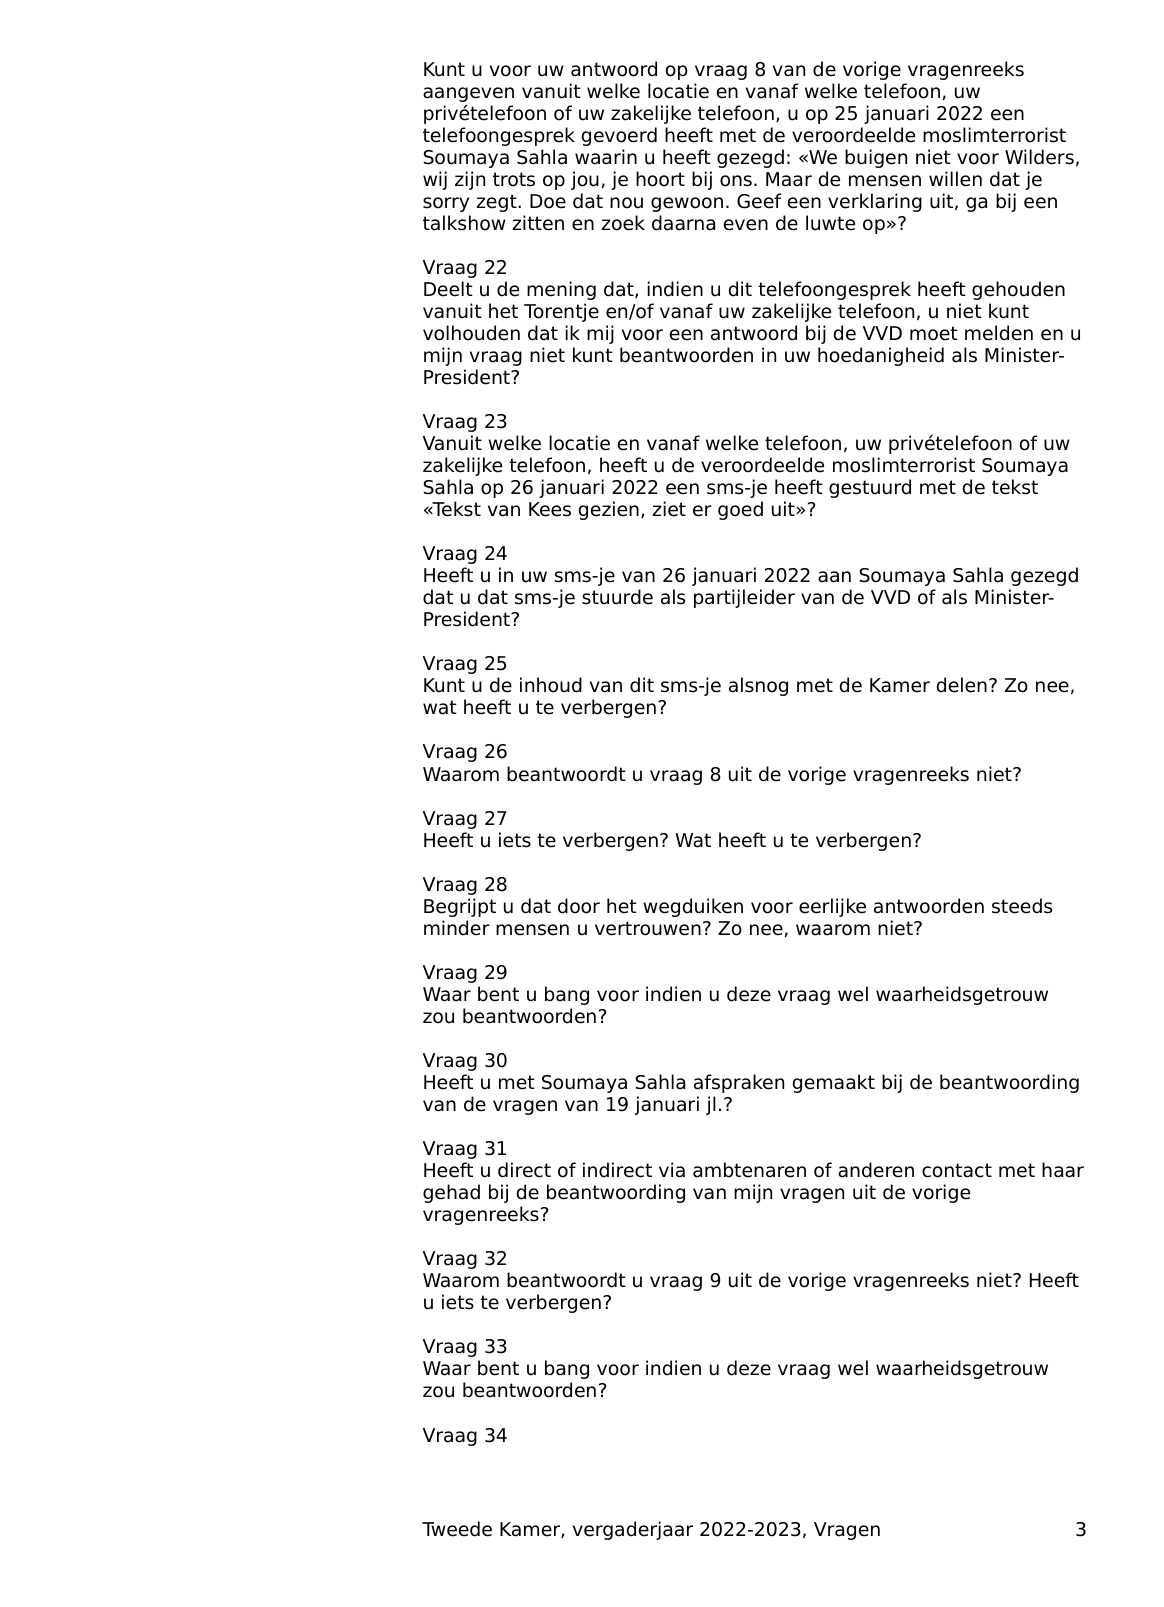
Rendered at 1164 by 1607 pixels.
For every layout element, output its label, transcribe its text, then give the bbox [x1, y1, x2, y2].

text Kunt u de inhoud van dit sms-je alsnog met de Kamer delen? Zo nee, wat heeft u te verbergen? [422, 675, 1087, 719]
text Heeft u direct of indirect via ambtenaren of anderen contact met haar gehad bij de beantwoording van mijn vragen uit de vorige vragenreeks? [422, 1160, 1087, 1226]
text Vraag 24 [422, 543, 1087, 565]
text Waarom beantwoordt u vraag 9 uit de vorige vragenreeks niet? Heeft u iets te verbergen? [422, 1270, 1087, 1314]
text Kunt u voor uw antwoord op vraag 8 van de vorige vragenreeks aangeven vanuit welke locatie en vanaf welke telefoon, uw privételefoon of uw zakelijke telefoon, u op 25 januari 2022 een telefoongesprek gevoerd heeft met de veroordeelde moslimterrorist Soumaya Sahla waarin u heeft gezegd: «We buigen niet voor Wilders, wij zijn trots op jou, je hoort bij ons. Maar de mensen willen dat je sorry zegt. Doe dat nou gewoon. Geef een verklaring uit, ga bij een talkshow zitten en zoek daarna even de luwte op»? [422, 59, 1087, 235]
text Heeft u in uw sms-je van 26 januari 2022 aan Soumaya Sahla gezegd dat u dat sms-je stuurde als partijleider van de VVD of als Minister-President? [422, 565, 1087, 631]
text Vraag 33 [422, 1336, 1087, 1358]
text Vraag 34 [422, 1424, 1087, 1446]
text Vraag 23 [422, 411, 1087, 433]
text Vanuit welke locatie en vanaf welke telefoon, uw privételefoon of uw zakelijke telefoon, heeft u de veroordeelde moslimterrorist Soumaya Sahla op 26 januari 2022 een sms-je heeft gestuurd met de tekst «Tekst van Kees gezien, ziet er goed uit»? [422, 433, 1087, 521]
text Waar bent u bang voor indien u deze vraag wel waarheidsgetrouw zou beantwoorden? [422, 1358, 1087, 1402]
text Heeft u met Soumaya Sahla afspraken gemaakt bij de beantwoording van de vragen van 19 januari jl.? [422, 1072, 1087, 1116]
text Vraag 27 [422, 808, 1087, 829]
text Begrijpt u dat door het wegduiken voor eerlijke antwoorden steeds minder mensen u vertrouwen? Zo nee, waarom niet? [422, 896, 1087, 940]
text Waarom beantwoordt u vraag 8 uit de vorige vragenreeks niet? [422, 763, 1087, 785]
text Vraag 26 [422, 741, 1087, 763]
text Vraag 31 [422, 1138, 1087, 1160]
text Deelt u de mening dat, indien u dit telefoongesprek heeft gehouden vanuit het Torentje en/of vanaf uw zakelijke telefoon, u niet kunt volhouden dat ik mij voor een antwoord bij de VVD moet melden en u mijn vraag niet kunt beantwoorden in uw hoedanigheid als Minister-President? [422, 279, 1087, 389]
text Vraag 30 [422, 1050, 1087, 1072]
text Vraag 28 [422, 874, 1087, 896]
text Vraag 29 [422, 962, 1087, 984]
text Vraag 22 [422, 257, 1087, 279]
text Vraag 32 [422, 1248, 1087, 1270]
text Heeft u iets te verbergen? Wat heeft u te verbergen? [422, 829, 1087, 852]
text Waar bent u bang voor indien u deze vraag wel waarheidsgetrouw zou beantwoorden? [422, 984, 1087, 1028]
text Vraag 25 [422, 653, 1087, 675]
